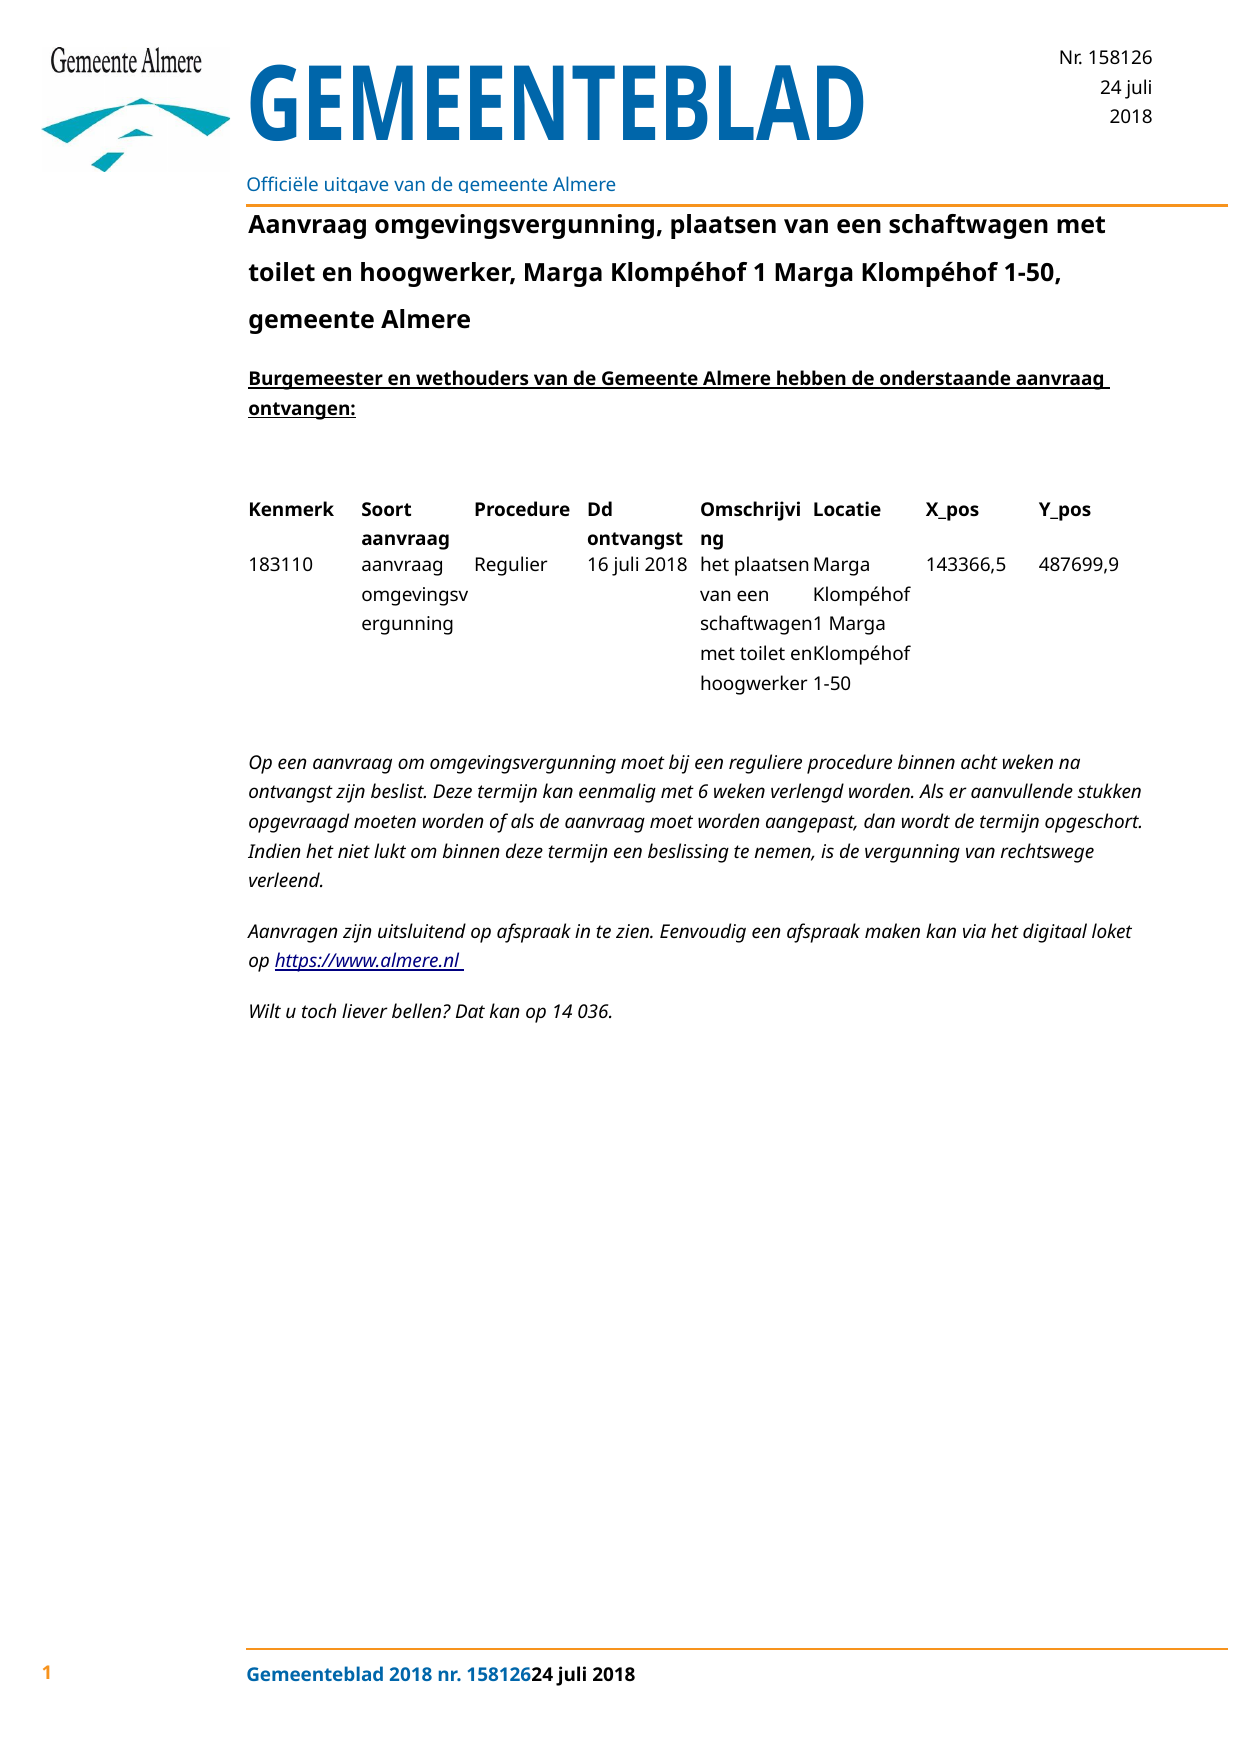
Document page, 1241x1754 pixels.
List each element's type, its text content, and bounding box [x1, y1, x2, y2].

table_header Locatie [813, 496, 926, 551]
text Aanvragen zijn uitsluitend op afspraak in te zien. Eenvoudig een afspraak maken kan via het digitaal loket op https://www.almere.nl [248, 918, 1152, 973]
table_header Soort aanvraag [361, 496, 474, 551]
table_cell 183110 [248, 551, 361, 695]
table_header Omschrijving [700, 496, 813, 551]
text Op een aanvraag om omgevingsvergunning moet bij een reguliere procedure binnen acht weken na ontvangst zijn beslist. Deze termijn kan eenmalig met 6 weken verlengd worden. Als er aanvullende stukken opgevraagd moeten worden of als de aanvraag moet worden aangepast, dan wordt de termijn opgeschort. Indien het niet lukt om binnen deze termijn een beslissing te nemen, is de vergunning van rechtswege verleend. [248, 749, 1152, 893]
table_cell aanvraag omgevingsvergunning [361, 551, 474, 695]
table_cell 143366,5 [926, 551, 1038, 695]
text Aanvraag omgevingsvergunning, plaatsen van een schaftwagen met toilet en hoogwerker, Marga Klompéhof 1 Marga Klompéhof 1-50, gemeente Almere [248, 207, 1152, 336]
table_cell 487699,9 [1039, 551, 1152, 695]
table_cell Regulier [474, 551, 587, 695]
table_cell 16 juli 2018 [587, 551, 700, 695]
table_cell Marga Klompéhof 1 Marga Klompéhof 1-50 [813, 551, 926, 695]
table_header X_pos [926, 496, 1038, 551]
table_cell het plaatsen van een schaftwagen met toilet en hoogwerker [700, 551, 813, 695]
text Wilt u toch liever bellen? Dat kan op 14 036. [248, 998, 1152, 1023]
table_header Procedure [474, 496, 587, 551]
table_header Dd ontvangst [587, 496, 700, 551]
text Burgemeester en wethouders van de Gemeente Almere hebben de onderstaande aanvraag ontvangen: [248, 366, 1152, 421]
picture [41, 47, 231, 172]
table_header Y_pos [1039, 496, 1152, 551]
table_header Kenmerk [248, 496, 361, 551]
